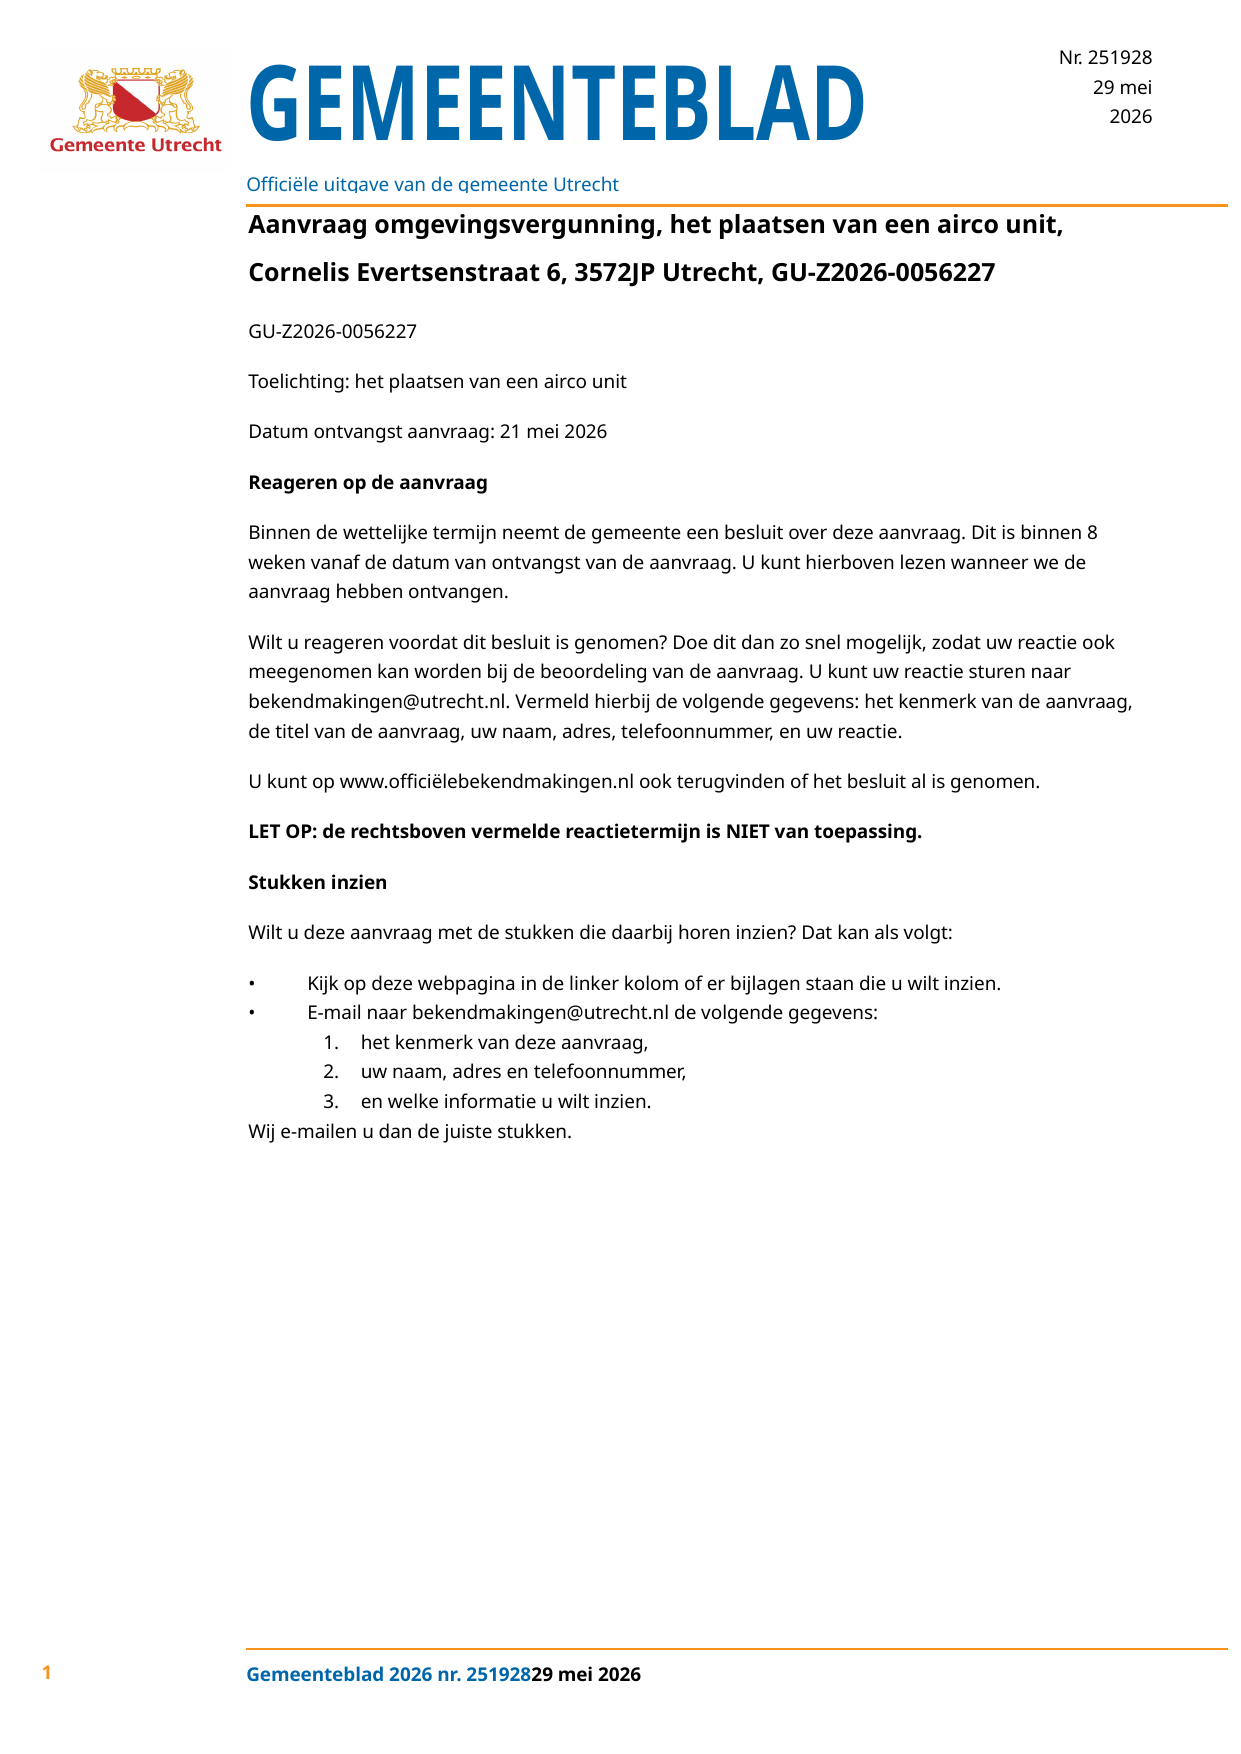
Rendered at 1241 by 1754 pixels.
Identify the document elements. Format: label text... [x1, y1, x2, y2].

text Aanvraag omgevingsvergunning, het plaatsen van een airco unit, Cornelis Evertsenstraat 6, 3572JP Utrecht, GU-Z2026-0056227 [248, 207, 1152, 288]
picture [41, 47, 231, 172]
text LET OP: de rechtsboven vermelde reactietermijn is NIET van toepassing. [248, 819, 1152, 844]
list het kenmerk van deze aanvraag, [323, 1029, 1152, 1055]
text Stukken inzien [248, 869, 1152, 895]
list Kijk op deze webpagina in de linker kolom of er bijlagen staan die u wilt inzien. [248, 970, 1152, 996]
text Datum ontvangst aanvraag: 21 mei 2026 [248, 419, 1152, 444]
list uw naam, adres en telefoonnummer, [323, 1059, 1152, 1084]
text Wilt u reageren voordat dit besluit is genomen? Doe dit dan zo snel mogelijk, zodat uw reactie ook meegenomen kan worden bij de beoordeling van de aanvraag. U kunt uw reactie sturen naar bekendmakingen@utrecht.nl. Vermeld hierbij de volgende gegevens: het kenmerk van de aanvraag, de titel van de aanvraag, uw naam, adres, telefoonnummer, en uw reactie. [248, 629, 1152, 744]
list E-mail naar bekendmakingen@utrecht.nl de volgende gegevens: [248, 999, 1152, 1025]
text U kunt op www.officiëlebekendmakingen.nl ook terugvinden of het besluit al is genomen. [248, 768, 1152, 794]
text Binnen de wettelijke termijn neemt de gemeente een besluit over deze aanvraag. Dit is binnen 8 weken vanaf de datum van ontvangst van de aanvraag. U kunt hierboven lezen wanneer we de aanvraag hebben ontvangen. [248, 519, 1152, 604]
text Reageren op de aanvraag [248, 469, 1152, 495]
list en welke informatie u wilt inzien. [323, 1088, 1152, 1114]
text GU-Z2026-0056227 [248, 318, 1152, 344]
text Wij e-mailen u dan de juiste stukken. [248, 1118, 1152, 1144]
text Toelichting: het plaatsen van een airco unit [248, 368, 1152, 394]
text Wilt u deze aanvraag met de stukken die daarbij horen inzien? Dat kan als volgt: [248, 919, 1152, 945]
